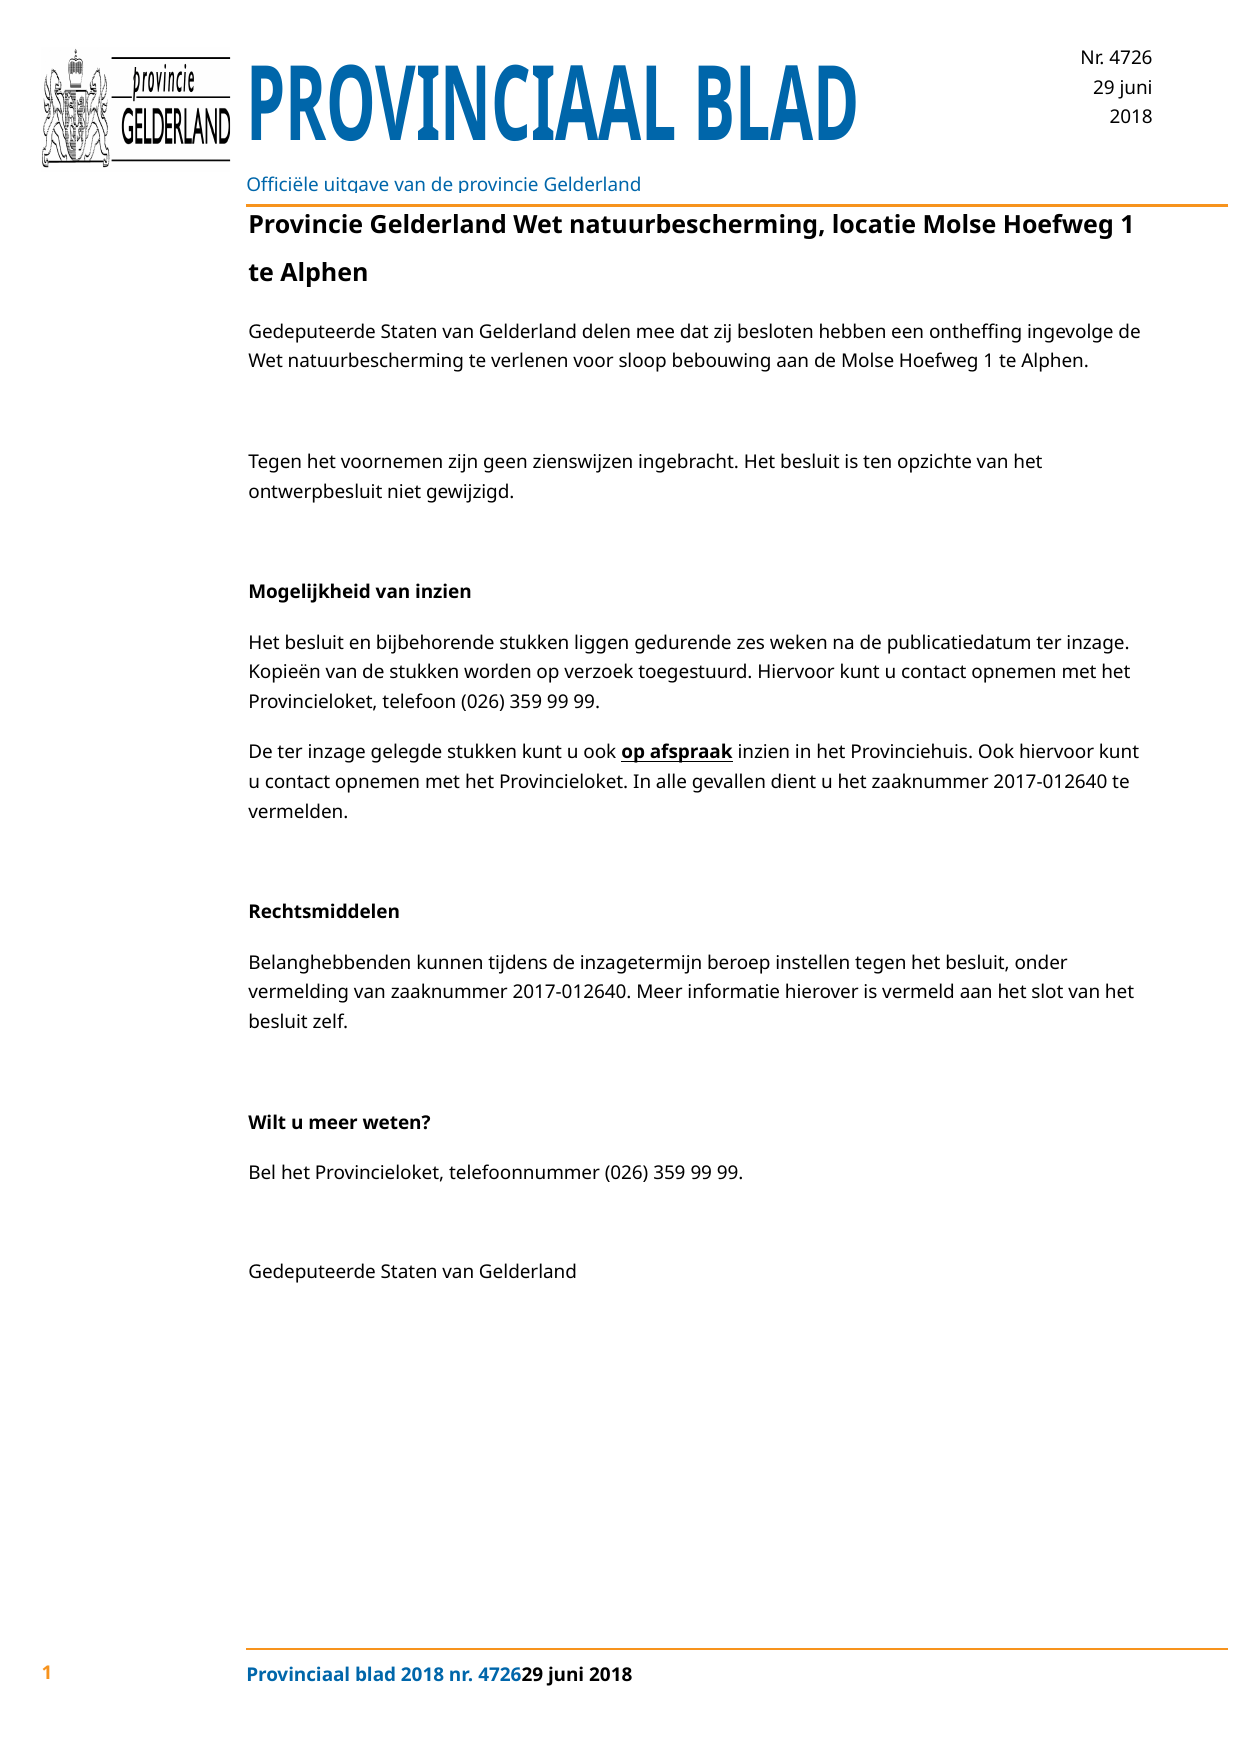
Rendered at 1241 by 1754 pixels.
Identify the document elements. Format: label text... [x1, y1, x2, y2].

text Tegen het voornemen zijn geen zienswijzen ingebracht. Het besluit is ten opzichte van het ontwerpbesluit niet gewijzigd. [248, 448, 1152, 504]
text Gedeputeerde Staten van Gelderland delen mee dat zij besloten hebben een ontheffing ingevolge de Wet natuurbescherming te verlenen voor sloop bebouwing aan de Molse Hoefweg 1 te Alphen. [248, 318, 1152, 373]
text Belanghebbenden kunnen tijdens de inzagetermijn beroep instellen tegen het besluit, onder vermelding van zaaknummer 2017-012640. Meer informatie hierover is vermeld aan het slot van het besluit zelf. [248, 949, 1152, 1034]
text Provincie Gelderland Wet natuurbescherming, locatie Molse Hoefweg 1 te Alphen [248, 207, 1152, 288]
picture [41, 47, 231, 172]
text Gedeputeerde Staten van Gelderland [248, 1258, 1152, 1283]
text Bel het Provincieloket, telefoonnummer (026) 359 99 99. [248, 1159, 1152, 1185]
text De ter inzage gelegde stukken kunt u ook op afspraak inzien in het Provinciehuis. Ook hiervoor kunt u contact opnemen met het Provincieloket. In alle gevallen dient u het zaaknummer 2017-012640 te vermelden. [248, 739, 1152, 824]
text Mogelijkheid van inzien [248, 579, 1152, 604]
text Het besluit en bijbehorende stukken liggen gedurende zes weken na de publicatiedatum ter inzage. Kopieën van de stukken worden op verzoek toegestuurd. Hiervoor kunt u contact opnemen met het Provincieloket, telefoon (026) 359 99 99. [248, 629, 1152, 714]
text Wilt u meer weten? [248, 1109, 1152, 1135]
text Rechtsmiddelen [248, 899, 1152, 924]
